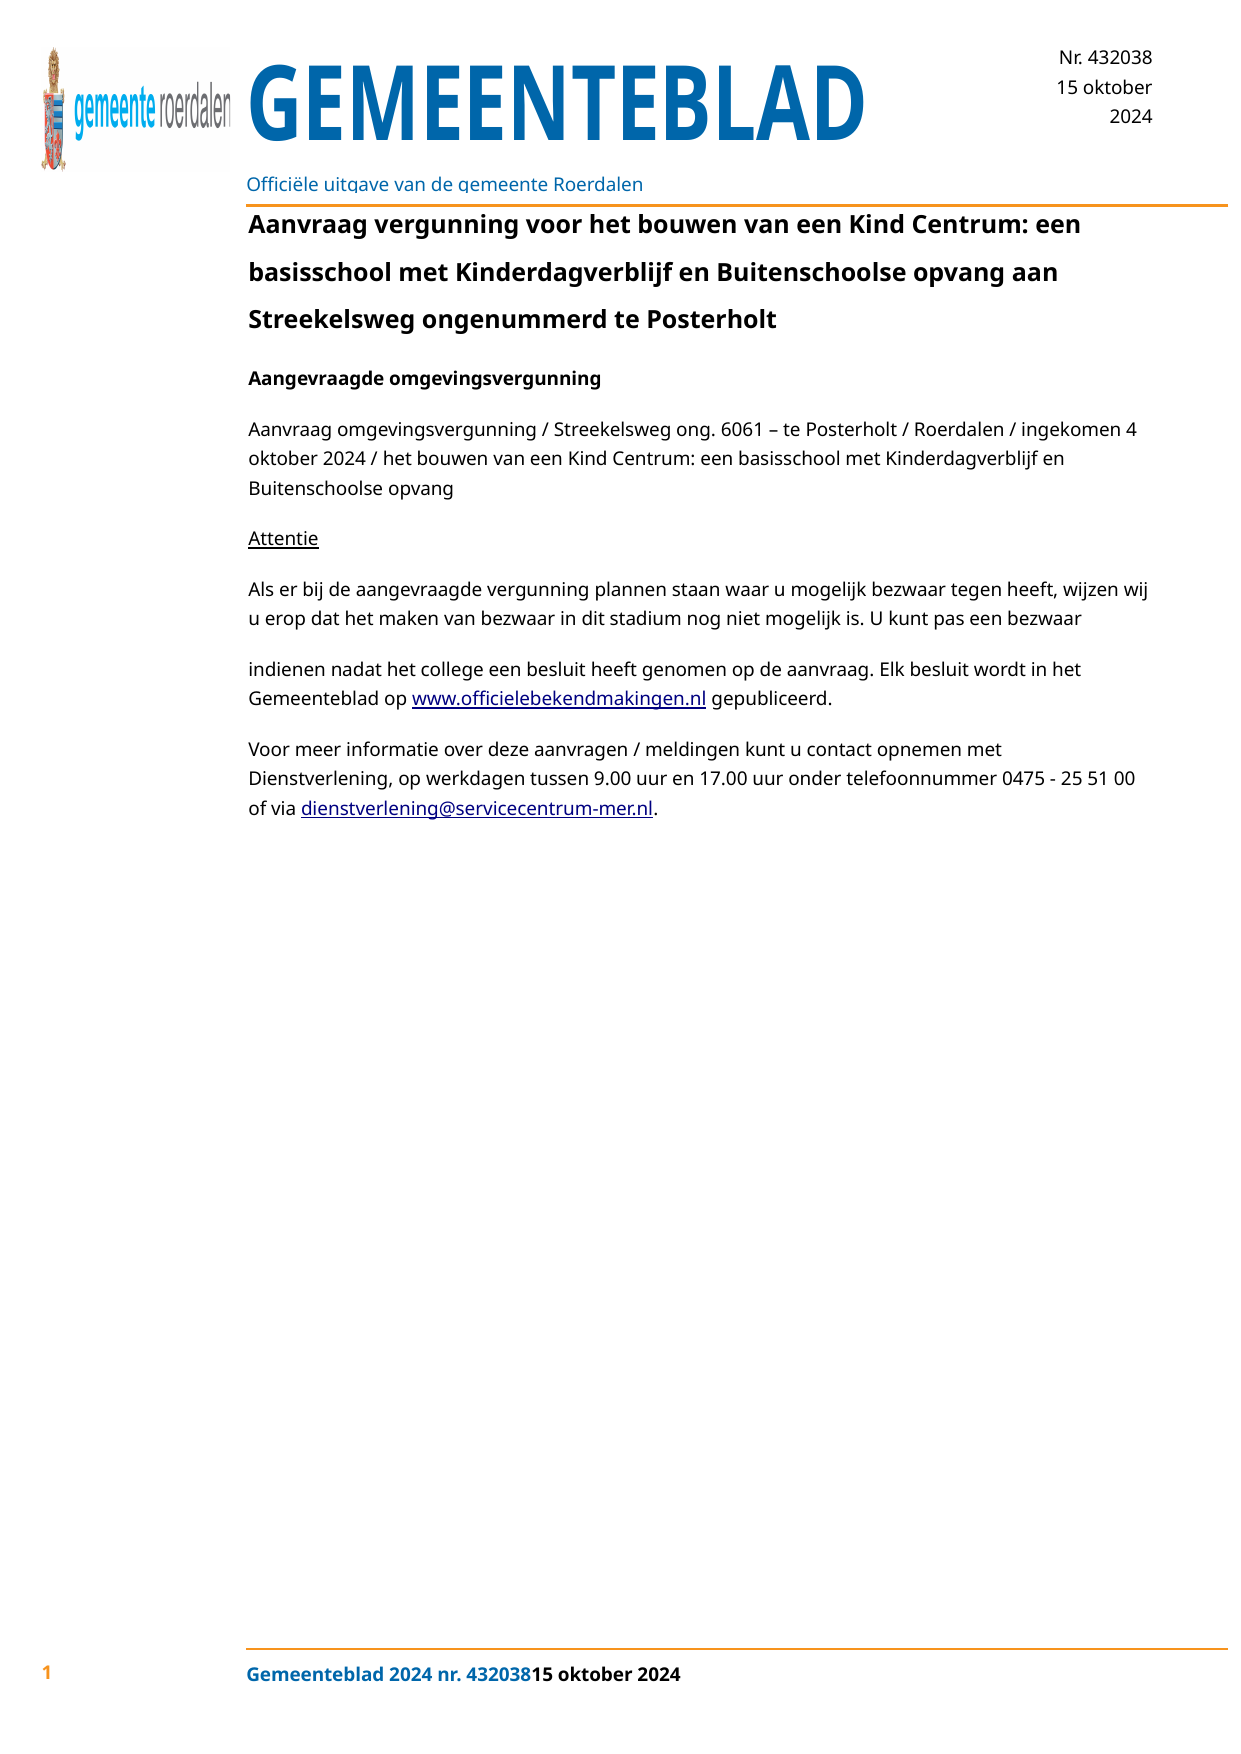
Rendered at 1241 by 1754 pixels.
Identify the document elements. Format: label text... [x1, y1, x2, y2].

text Aanvraag vergunning voor het bouwen van een Kind Centrum: een basisschool met Kinderdagverblijf en Buitenschoolse opvang aan Streekelsweg ongenummerd te Posterholt [248, 207, 1152, 336]
picture [41, 47, 231, 172]
text Aangevraagde omgevingsvergunning [248, 366, 1152, 391]
text Voor meer informatie over deze aanvragen / meldingen kunt u contact opnemen met Dienstverlening, op werkdagen tussen 9.00 uur en 17.00 uur onder telefoonnummer 0475 - 25 51 00 of via dienstverlening@servicecentrum-mer.nl. [248, 736, 1152, 821]
text Als er bij de aangevraagde vergunning plannen staan waar u mogelijk bezwaar tegen heeft, wijzen wij u erop dat het maken van bezwaar in dit stadium nog niet mogelijk is. U kunt pas een bezwaar [248, 576, 1152, 631]
text Aanvraag omgevingsvergunning / Streekelsweg ong. 6061 – te Posterholt / Roerdalen / ingekomen 4 oktober 2024 / het bouwen van een Kind Centrum: een basisschool met Kinderdagverblijf en Buitenschoolse opvang [248, 416, 1152, 501]
text indienen nadat het college een besluit heeft genomen op de aanvraag. Elk besluit wordt in het Gemeenteblad op www.officielebekendmakingen.nl gepubliceerd. [248, 656, 1152, 711]
text Attentie [248, 526, 1152, 551]
